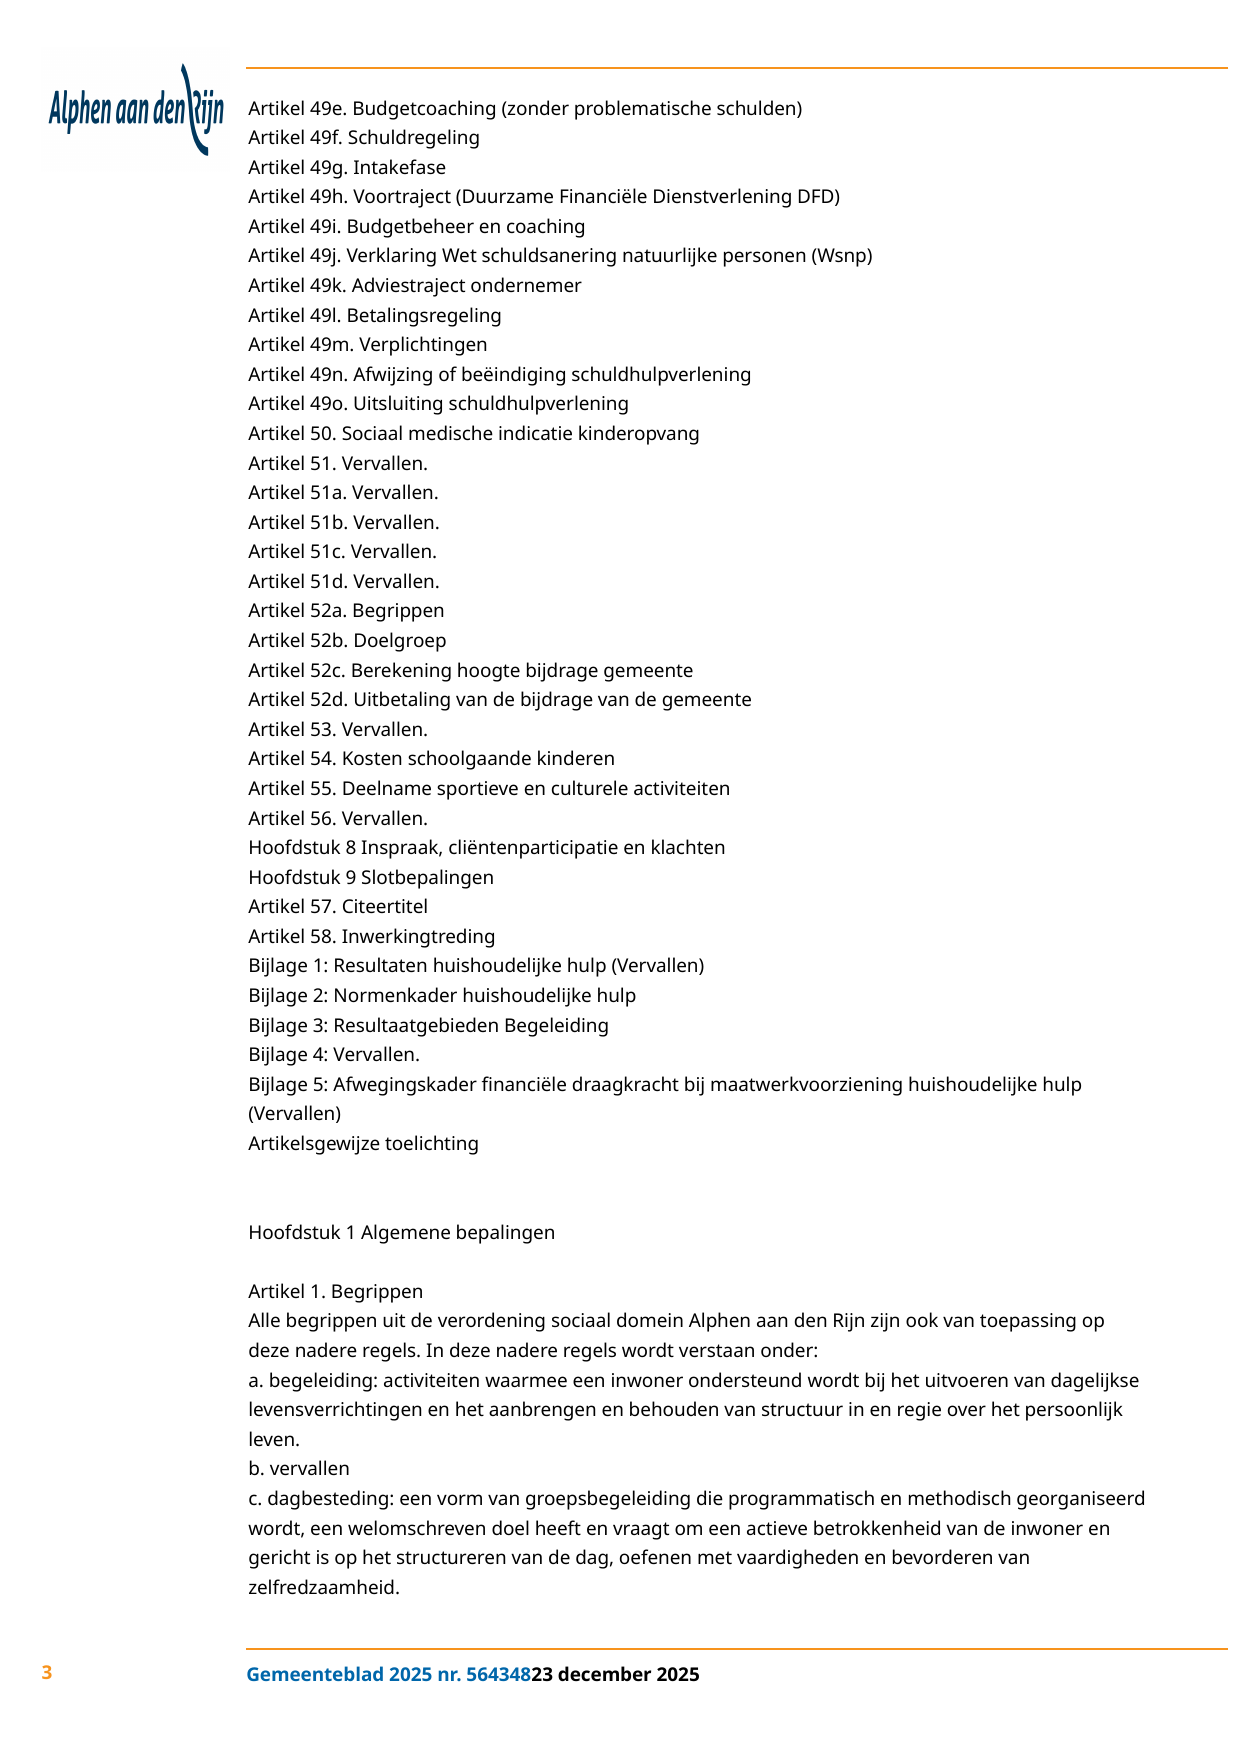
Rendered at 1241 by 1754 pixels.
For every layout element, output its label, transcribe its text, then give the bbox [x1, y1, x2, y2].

text Artikel 53. Vervallen. [248, 716, 1152, 742]
text Bijlage 4: Vervallen. [248, 1041, 1152, 1067]
text Artikel 51d. Vervallen. [248, 568, 1152, 594]
text Artikel 58. Inwerkingtreding [248, 923, 1152, 949]
text Artikel 51c. Vervallen. [248, 538, 1152, 564]
text b. vervallen [248, 1456, 1152, 1481]
text Alle begrippen uit de verordening sociaal domein Alphen aan den Rijn zijn ook van toepassing op deze nadere regels. In deze nadere regels wordt verstaan onder: [248, 1308, 1152, 1363]
text Artikel 57. Citeertitel [248, 893, 1152, 919]
text Bijlage 1: Resultaten huishoudelijke hulp (Vervallen) [248, 953, 1152, 978]
text Artikel 49i. Budgetbeheer en coaching [248, 213, 1152, 239]
text Artikel 49o. Uitsluiting schuldhulpverlening [248, 391, 1152, 416]
text Artikel 49e. Budgetcoaching (zonder problematische schulden) [248, 95, 1152, 121]
text Artikel 51a. Vervallen. [248, 479, 1152, 505]
text Artikel 52d. Uitbetaling van de bijdrage van de gemeente [248, 686, 1152, 712]
text Artikel 49f. Schuldregeling [248, 124, 1152, 150]
text a. begeleiding: activiteiten waarmee een inwoner ondersteund wordt bij het uitvoeren van dagelijkse levensverrichtingen en het aanbrengen en behouden van structuur in en regie over het persoonlijk leven. [248, 1367, 1152, 1452]
text Artikel 55. Deelname sportieve en culturele activiteiten [248, 775, 1152, 801]
text Artikel 49l. Betalingsregeling [248, 302, 1152, 328]
text Artikel 52a. Begrippen [248, 598, 1152, 623]
text Artikel 1. Begrippen [248, 1278, 1152, 1304]
text Artikel 51b. Vervallen. [248, 509, 1152, 535]
text Artikel 49h. Voortraject (Duurzame Financiële Dienstverlening DFD) [248, 183, 1152, 209]
text Hoofdstuk 1 Algemene bepalingen [248, 1219, 1152, 1245]
text Bijlage 5: Afwegingskader financiële draagkracht bij maatwerkvoorziening huishoudelijke hulp (Vervallen) [248, 1071, 1152, 1126]
text Artikel 50. Sociaal medische indicatie kinderopvang [248, 420, 1152, 446]
text Artikel 52c. Berekening hoogte bijdrage gemeente [248, 657, 1152, 683]
text Artikel 49j. Verklaring Wet schuldsanering natuurlijke personen (Wsnp) [248, 243, 1152, 268]
text Artikel 52b. Doelgroep [248, 627, 1152, 653]
text Artikel 49g. Intakefase [248, 154, 1152, 180]
text Hoofdstuk 8 Inspraak, cliëntenparticipatie en klachten [248, 834, 1152, 860]
text Artikel 49k. Adviestraject ondernemer [248, 272, 1152, 298]
text Bijlage 3: Resultaatgebieden Begeleiding [248, 1012, 1152, 1038]
text Bijlage 2: Normenkader huishoudelijke hulp [248, 982, 1152, 1008]
picture [41, 47, 231, 172]
text Hoofdstuk 9 Slotbepalingen [248, 864, 1152, 890]
text Artikel 49n. Afwijzing of beëindiging schuldhulpverlening [248, 361, 1152, 387]
text Artikel 51. Vervallen. [248, 450, 1152, 476]
text c. dagbesteding: een vorm van groepsbegeleiding die programmatisch en methodisch georganiseerd wordt, een welomschreven doel heeft en vraagt om een actieve betrokkenheid van de inwoner en gericht is op het structureren van de dag, oefenen met vaardigheden en bevorderen van zelfredzaamheid. [248, 1485, 1152, 1600]
text Artikelsgewijze toelichting [248, 1130, 1152, 1156]
text Artikel 54. Kosten schoolgaande kinderen [248, 746, 1152, 771]
text Artikel 49m. Verplichtingen [248, 331, 1152, 357]
text Artikel 56. Vervallen. [248, 805, 1152, 831]
